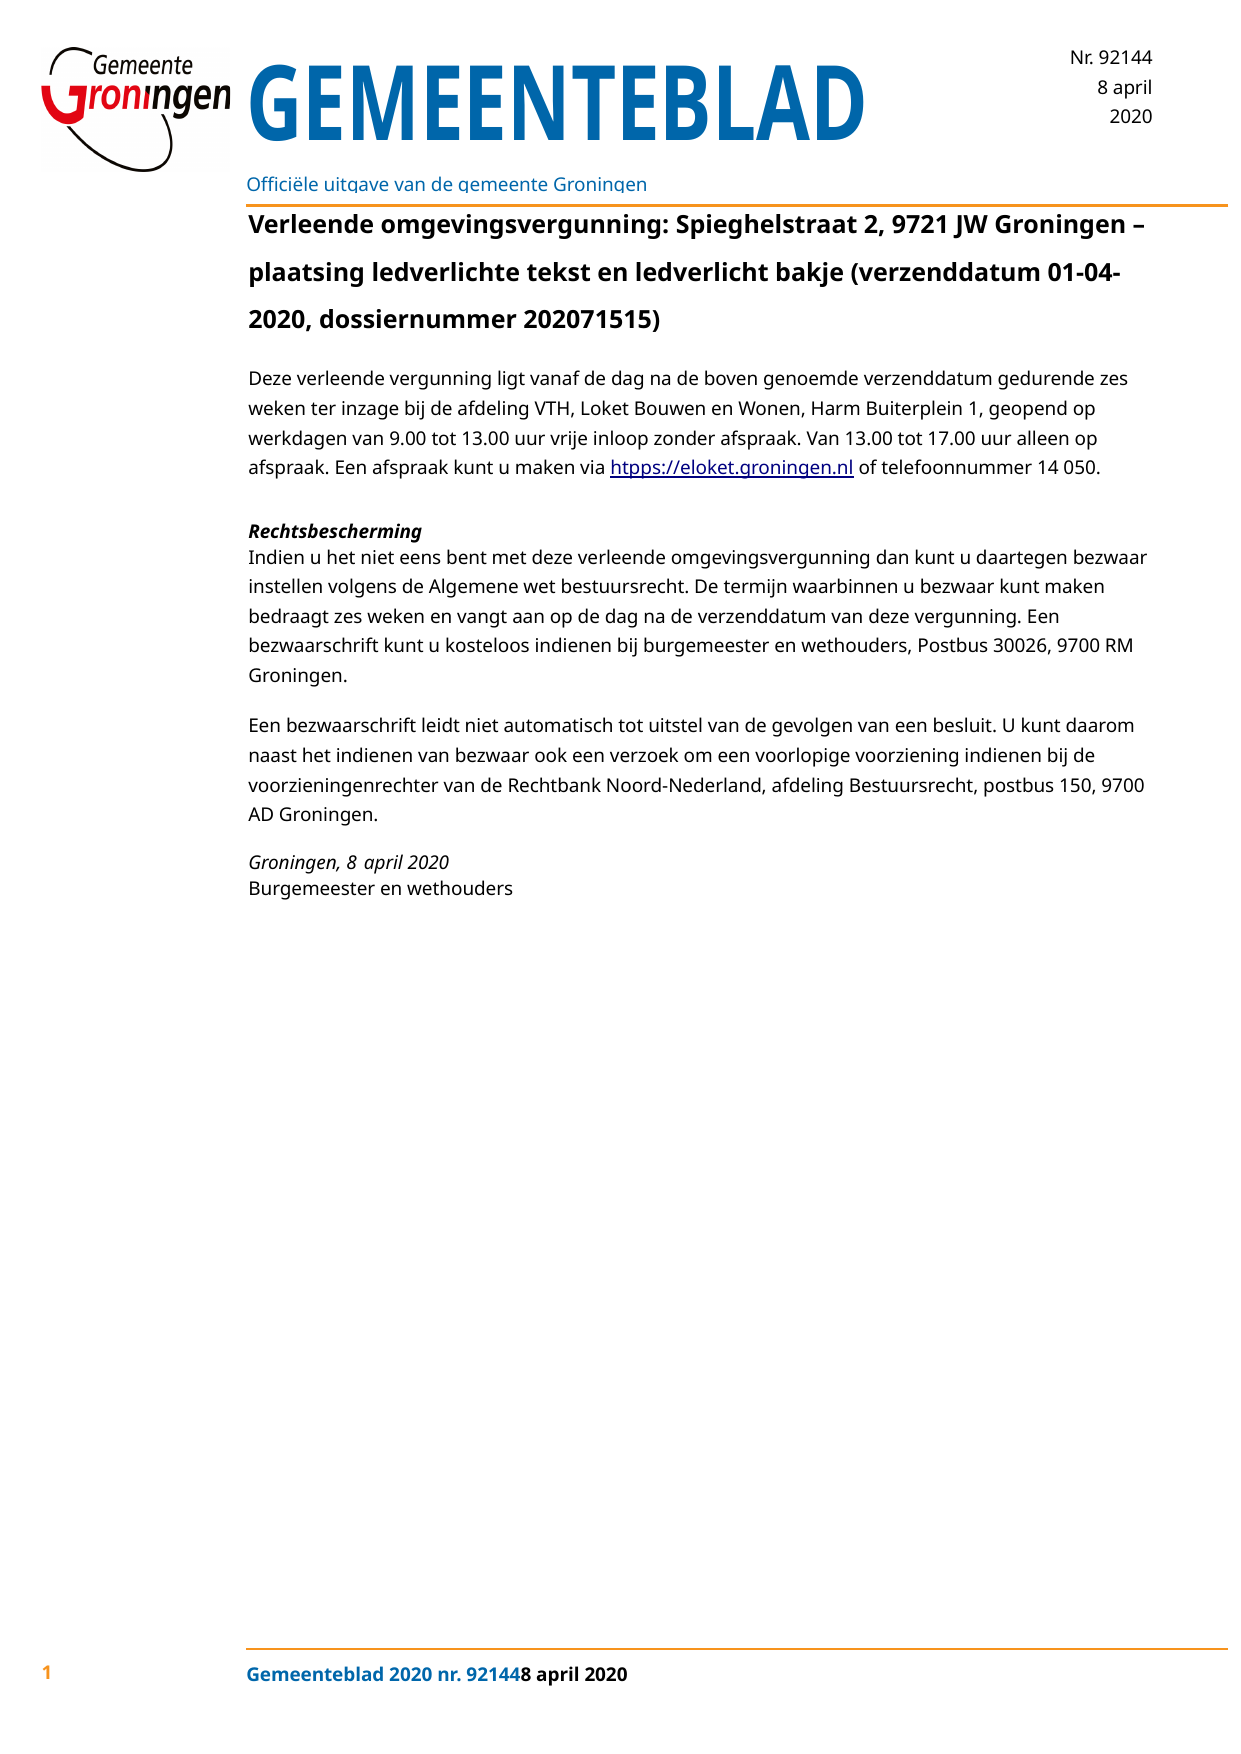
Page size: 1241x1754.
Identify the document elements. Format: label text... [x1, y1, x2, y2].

text Verleende omgevingsvergunning: Spieghelstraat 2, 9721 JW Groningen – plaatsing ledverlichte tekst en ledverlicht bakje (verzenddatum 01-04-2020, dossiernummer 202071515) [248, 207, 1152, 336]
text Burgemeester en wethouders [248, 875, 1152, 901]
text Indien u het niet eens bent met deze verleende omgevingsvergunning dan kunt u daartegen bezwaar instellen volgens de Algemene wet bestuursrecht. De termijn waarbinnen u bezwaar kunt maken bedraagt zes weken en vangt aan op de dag na de verzenddatum van deze vergunning. Een bezwaarschrift kunt u kosteloos indienen bij burgemeester en wethouders, Postbus 30026, 9700 RM Groningen. [248, 544, 1152, 688]
text Groningen, 8 april 2020 [248, 849, 1152, 875]
text Rechtsbescherming [248, 518, 1152, 544]
picture [41, 47, 231, 172]
text Deze verleende vergunning ligt vanaf de dag na de boven genoemde verzenddatum gedurende zes weken ter inzage bij de afdeling VTH, Loket Bouwen en Wonen, Harm Buiterplein 1, geopend op werkdagen van 9.00 tot 13.00 uur vrije inloop zonder afspraak. Van 13.00 tot 17.00 uur alleen op afspraak. Een afspraak kunt u maken via htpps://eloket.groningen.nl of telefoonnummer 14 050. [248, 366, 1152, 480]
text Een bezwaarschrift leidt niet automatisch tot uitstel van de gevolgen van een besluit. U kunt daarom naast het indienen van bezwaar ook een verzoek om een voorlopige voorziening indienen bij de voorzieningenrechter van de Rechtbank Noord-Nederland, afdeling Bestuursrecht, postbus 150, 9700 AD Groningen. [248, 713, 1152, 827]
